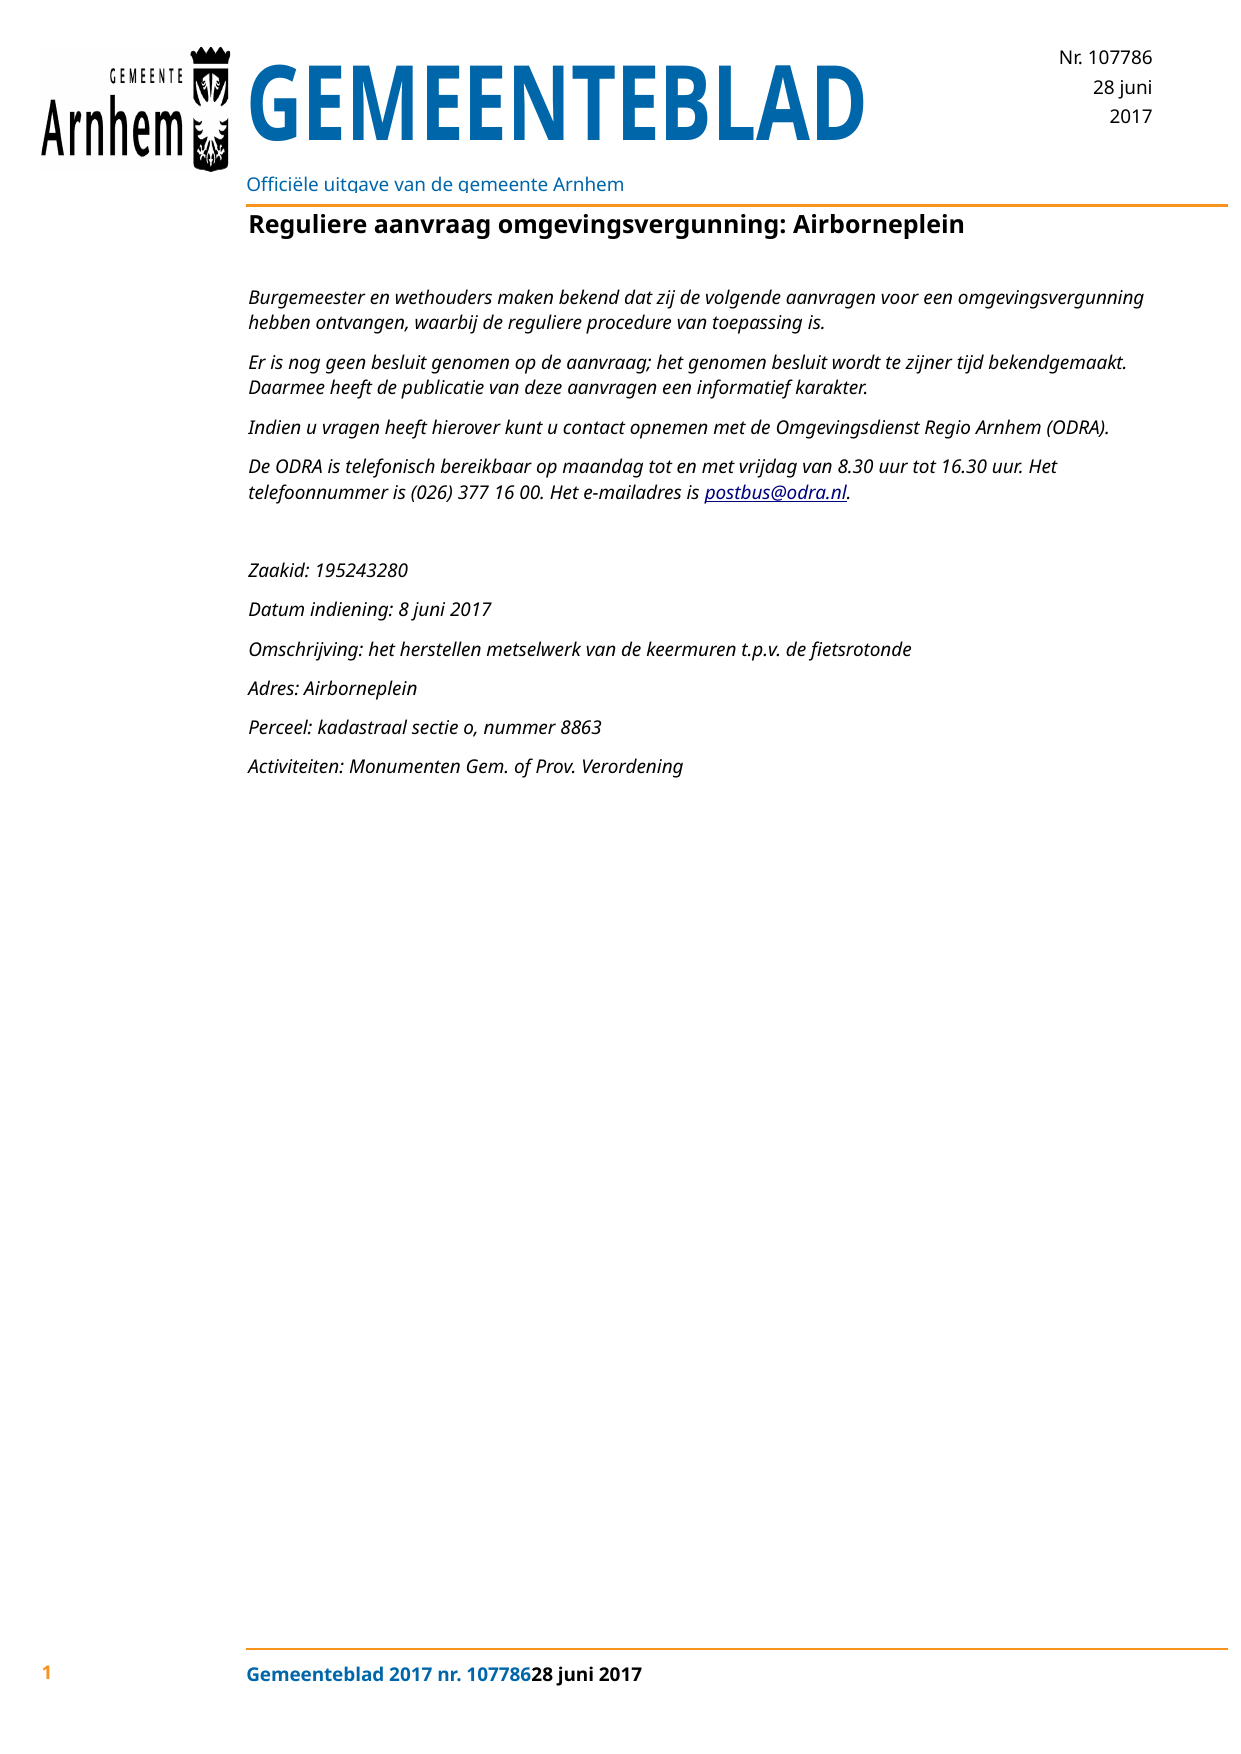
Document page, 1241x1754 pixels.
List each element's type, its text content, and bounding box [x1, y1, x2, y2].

text Adres: Airborneplein [248, 675, 1152, 701]
text Er is nog geen besluit genomen op de aanvraag; het genomen besluit wordt te zijner tijd bekendgemaakt. Daarmee heeft de publicatie van deze aanvragen een informatief karakter. [248, 349, 1152, 400]
text Reguliere aanvraag omgevingsvergunning: Airborneplein [248, 207, 1152, 241]
text De ODRA is telefonisch bereikbaar op maandag tot en met vrijdag van 8.30 uur tot 16.30 uur. Het telefoonnummer is (026) 377 16 00. Het e-mailadres is postbus@odra.nl. [248, 453, 1152, 504]
text Burgemeester en wethouders maken bekend dat zij de volgende aanvragen voor een omgevingsvergunning hebben ontvangen, waarbij de reguliere procedure van toepassing is. [248, 284, 1152, 335]
text Omschrijving: het herstellen metselwerk van de keermuren t.p.v. de fietsrotonde [248, 636, 1152, 662]
text Activiteiten: Monumenten Gem. of Prov. Verordening [248, 754, 1152, 779]
text Zaakid: 195243280 [248, 557, 1152, 583]
text Perceel: kadastraal sectie o, nummer 8863 [248, 714, 1152, 740]
text Datum indiening: 8 juni 2017 [248, 597, 1152, 622]
picture [41, 47, 231, 172]
text Indien u vragen heeft hierover kunt u contact opnemen met de Omgevingsdienst Regio Arnhem (ODRA). [248, 414, 1152, 439]
